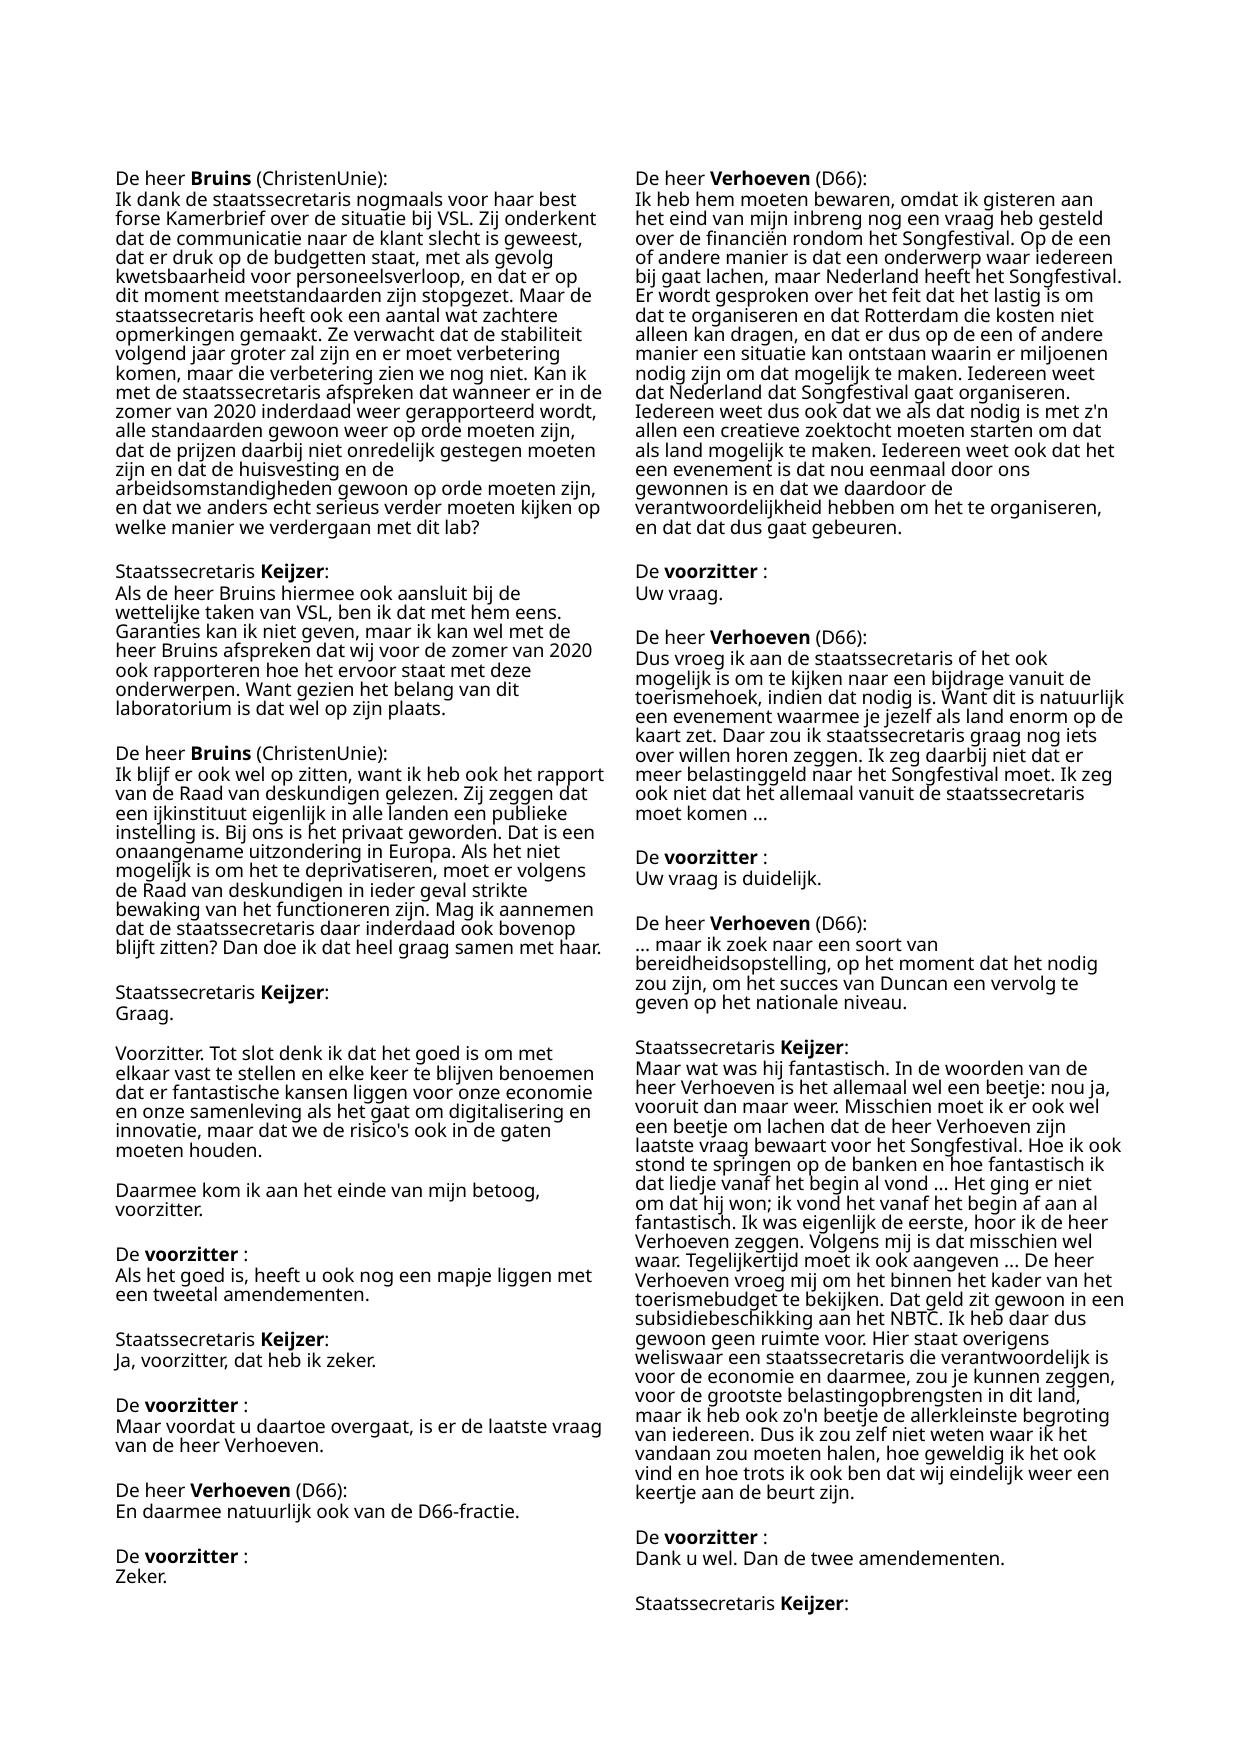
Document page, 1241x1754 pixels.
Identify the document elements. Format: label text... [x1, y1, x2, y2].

text De heer Bruins (ChristenUnie): [115, 740, 605, 766]
text Voorzitter. Tot slot denk ik dat het goed is om met elkaar vast te stellen en elke keer te blijven benoemen dat er fantastische kansen liggen voor onze economie en onze samenleving als het gaat om digitalisering en innovatie, maar dat we de risico's ook in de gaten moeten houden. [115, 1045, 605, 1161]
text De heer Verhoeven (D66): [635, 165, 1125, 191]
text De voorzitter : [635, 559, 1125, 584]
text Daarmee kom ik aan het einde van mijn betoog, voorzitter. [115, 1182, 605, 1220]
text De voorzitter : [115, 1543, 605, 1568]
text Ik blijf er ook wel op zitten, want ik heb ook het rapport van de Raad van deskundigen gelezen. Zij zeggen dat een ijkinstituut eigenlijk in alle landen een publieke instelling is. Bij ons is het privaat geworden. Dat is een onaangename uitzondering in Europa. Als het niet mogelijk is om het te deprivatiseren, moet er volgens de Raad van deskundigen in ieder geval strikte bewaking van het functioneren zijn. Mag ik aannemen dat de staatssecretaris daar inderdaad ook bovenop blijft zitten? Dan doe ik dat heel graag samen met haar. [115, 766, 605, 959]
text Maar voordat u daartoe overgaat, is er de laatste vraag van de heer Verhoeven. [115, 1418, 605, 1456]
text Als de heer Bruins hiermee ook aansluit bij de wettelijke taken van VSL, ben ik dat met hem eens. Garanties kan ik niet geven, maar ik kan wel met de heer Bruins afspreken dat wij voor de zomer van 2020 ook rapporteren hoe het ervoor staat met deze onderwerpen. Want gezien het belang van dit laboratorium is dat wel op zijn plaats. [115, 584, 605, 719]
text Dus vroeg ik aan de staatssecretaris of het ook mogelijk is om te kijken naar een bijdrage vanuit de toerismehoek, indien dat nodig is. Want dit is natuurlijk een evenement waarmee je jezelf als land enorm op de kaart zet. Daar zou ik staatssecretaris graag nog iets over willen horen zeggen. Ik zeg daarbij niet dat er meer belastinggeld naar het Songfestival moet. Ik zeg ook niet dat het allemaal vanuit de staatssecretaris moet komen ... [635, 650, 1125, 824]
text De voorzitter : [635, 844, 1125, 870]
text Staatssecretaris Keijzer: [115, 1326, 605, 1352]
text Staatssecretaris Keijzer: [115, 979, 605, 1005]
text De voorzitter : [635, 1524, 1125, 1549]
text Dank u wel. Dan de twee amendementen. [635, 1549, 1125, 1569]
text De voorzitter : [115, 1241, 605, 1267]
text Zeker. [115, 1568, 605, 1588]
text Staatssecretaris Keijzer: [115, 559, 605, 584]
text De heer Verhoeven (D66): [635, 624, 1125, 650]
text De voorzitter : [115, 1392, 605, 1418]
text Maar wat was hij fantastisch. In de woorden van de heer Verhoeven is het allemaal wel een beetje: nou ja, vooruit dan maar weer. Misschien moet ik er ook wel een beetje om lachen dat de heer Verhoeven zijn laatste vraag bewaart voor het Songfestival. Hoe ik ook stond te springen op de banken en hoe fantastisch ik dat liedje vanaf het begin al vond ... Het ging er niet om dat hij won; ik vond het vanaf het begin af aan al fantastisch. Ik was eigenlijk de eerste, hoor ik de heer Verhoeven zeggen. Volgens mij is dat misschien wel waar. Tegelijkertijd moet ik ook aangeven ... De heer Verhoeven vroeg mij om het binnen het kader van het toerismebudget te bekijken. Dat geld zit gewoon in een subsidiebeschikking aan het NBTC. Ik heb daar dus gewoon geen ruimte voor. Hier staat overigens weliswaar een staatssecretaris die verantwoordelijk is voor de economie en daarmee, zou je kunnen zeggen, voor de grootste belastingopbrengsten in dit land, maar ik heb ook zo'n beetje de allerkleinste begroting van iedereen. Dus ik zou zelf niet weten waar ik het vandaan zou moeten halen, hoe geweldig ik het ook vind en hoe trots ik ook ben dat wij eindelijk weer een keertje aan de beurt zijn. [635, 1060, 1125, 1503]
text Graag. [115, 1005, 605, 1024]
text En daarmee natuurlijk ook van de D66-fractie. [115, 1503, 605, 1522]
text Staatssecretaris Keijzer: [635, 1034, 1125, 1060]
text Ik heb hem moeten bewaren, omdat ik gisteren aan het eind van mijn inbreng nog een vraag heb gesteld over de financiën rondom het Songfestival. Op de een of andere manier is dat een onderwerp waar iedereen bij gaat lachen, maar Nederland heeft het Songfestival. Er wordt gesproken over het feit dat het lastig is om dat te organiseren en dat Rotterdam die kosten niet alleen kan dragen, en dat er dus op de een of andere manier een situatie kan ontstaan waarin er miljoenen nodig zijn om dat mogelijk te maken. Iedereen weet dat Nederland dat Songfestival gaat organiseren. Iedereen weet dus ook dat we als dat nodig is met z'n allen een creatieve zoektocht moeten starten om dat als land mogelijk te maken. Iedereen weet ook dat het een evenement is dat nou eenmaal door ons gewonnen is en dat we daardoor de verantwoordelijkheid hebben om het te organiseren, en dat dat dus gaat gebeuren. [635, 191, 1125, 538]
text Staatssecretaris Keijzer: [635, 1590, 1125, 1615]
text Ja, voorzitter, dat heb ik zeker. [115, 1352, 605, 1371]
text De heer Verhoeven (D66): [635, 910, 1125, 936]
text Ik dank de staatssecretaris nogmaals voor haar best forse Kamerbrief over de situatie bij VSL. Zij onderkent dat de communicatie naar de klant slecht is geweest, dat er druk op de budgetten staat, met als gevolg kwetsbaarheid voor personeelsverloop, en dat er op dit moment meetstandaarden zijn stopgezet. Maar de staatssecretaris heeft ook een aantal wat zachtere opmerkingen gemaakt. Ze verwacht dat de stabiliteit volgend jaar groter zal zijn en er moet verbetering komen, maar die verbetering zien we nog niet. Kan ik met de staatssecretaris afspreken dat wanneer er in de zomer van 2020 inderdaad weer gerapporteerd wordt, alle standaarden gewoon weer op orde moeten zijn, dat de prijzen daarbij niet onredelijk gestegen moeten zijn en dat de huisvesting en de arbeidsomstandigheden gewoon op orde moeten zijn, en dat we anders echt serieus verder moeten kijken op welke manier we verdergaan met dit lab? [115, 191, 605, 538]
text ... maar ik zoek naar een soort van bereidheidsopstelling, op het moment dat het nodig zou zijn, om het succes van Duncan een vervolg te geven op het nationale niveau. [635, 936, 1125, 1013]
text Als het goed is, heeft u ook nog een mapje liggen met een tweetal amendementen. [115, 1267, 605, 1305]
text Uw vraag is duidelijk. [635, 870, 1125, 889]
text Uw vraag. [635, 584, 1125, 604]
text De heer Verhoeven (D66): [115, 1477, 605, 1503]
text De heer Bruins (ChristenUnie): [115, 165, 605, 191]
